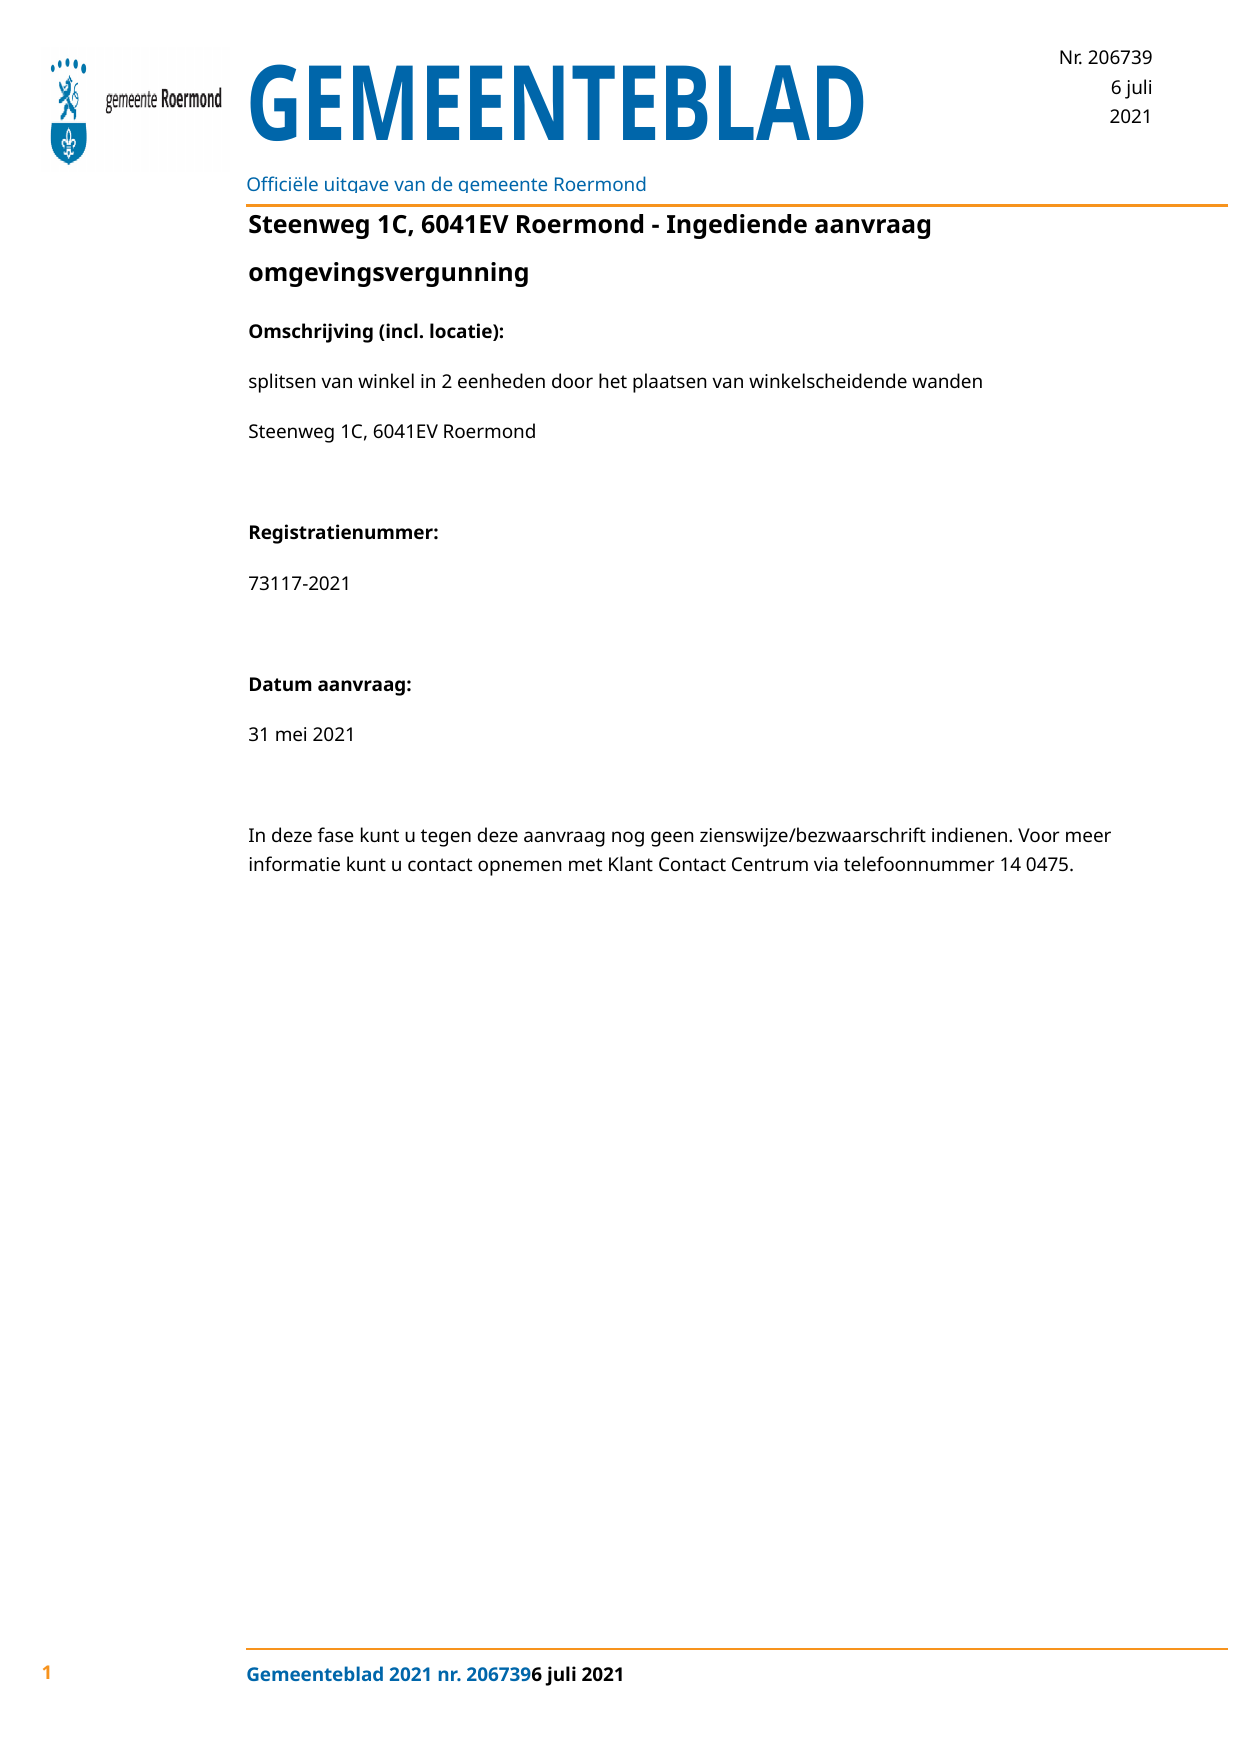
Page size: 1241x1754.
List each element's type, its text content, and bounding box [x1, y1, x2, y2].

text Datum aanvraag: [248, 671, 1152, 697]
text 31 mei 2021 [248, 721, 1152, 747]
text Omschrijving (incl. locatie): [248, 318, 1152, 344]
text Steenweg 1C, 6041EV Roermond - Ingediende aanvraag omgevingsvergunning [248, 207, 1152, 288]
text In deze fase kunt u tegen deze aanvraag nog geen zienswijze/bezwaarschrift indienen. Voor meer informatie kunt u contact opnemen met Klant Contact Centrum via telefoonnummer 14 0475. [248, 822, 1152, 877]
text Registratienummer: [248, 519, 1152, 545]
picture [41, 47, 231, 172]
text 73117-2021 [248, 570, 1152, 596]
text splitsen van winkel in 2 eenheden door het plaatsen van winkelscheidende wanden [248, 368, 1152, 394]
text Steenweg 1C, 6041EV Roermond [248, 419, 1152, 444]
